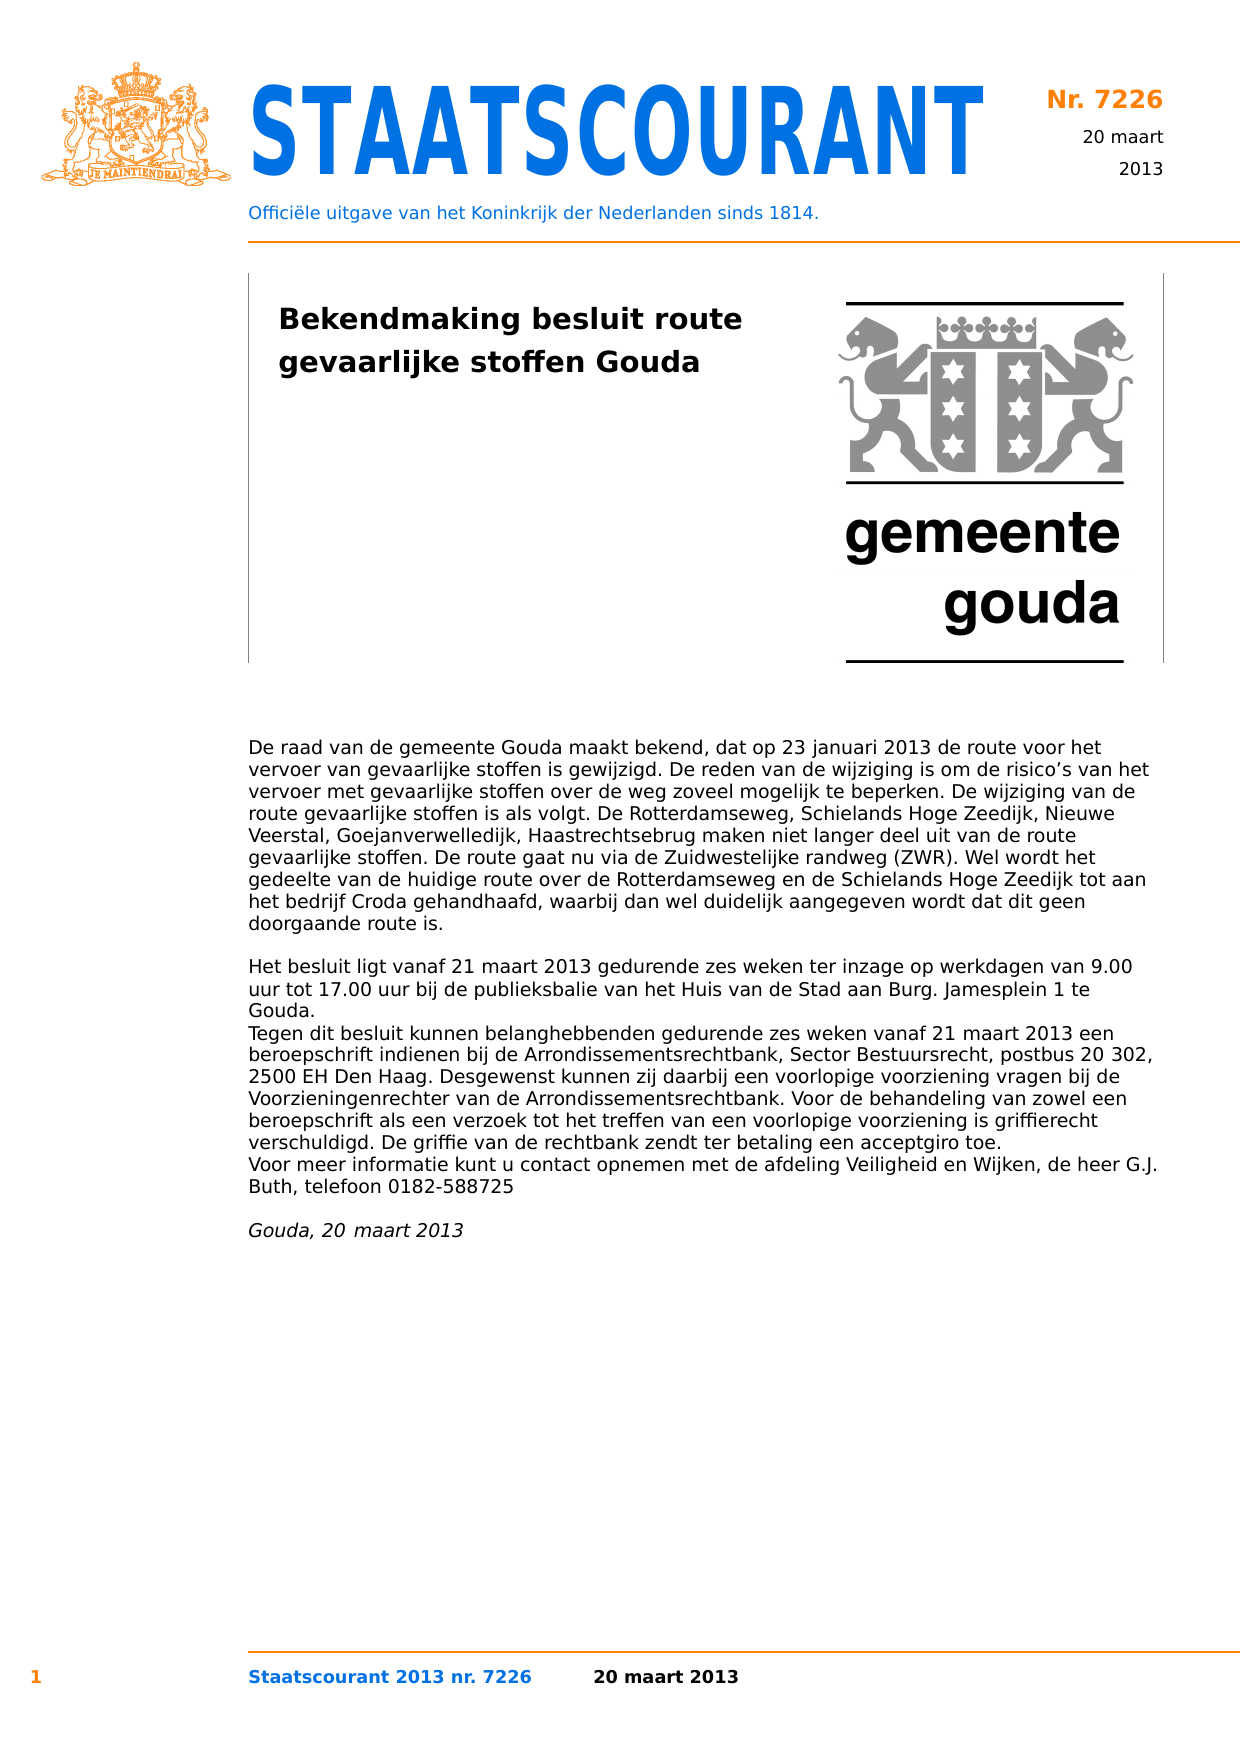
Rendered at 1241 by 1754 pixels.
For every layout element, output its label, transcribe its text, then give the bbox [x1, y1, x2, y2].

text Het besluit ligt vanaf 21 maart 2013 gedurende zes weken ter inzage op werkdagen van 9.00 uur tot 17.00 uur bij de publieksbalie van het Huis van de Stad aan Burg. Jamesplein 1 te Gouda. [248, 956, 1163, 1022]
table_header [25, 62, 248, 241]
text De raad van de gemeente Gouda maakt bekend, dat op 23 januari 2013 de route voor het vervoer van gevaarlijke stoffen is gewijzigd. De reden van de wijziging is om de risico’s van het vervoer met gevaarlijke stoffen over de weg zoveel mogelijk te beperken. De wijziging van de route gevaarlijke stoffen is als volgt. De Rotterdamseweg, Schielands Hoge Zeedijk, Nieuwe Veerstal, Goejanverwelledijk, Haastrechtsebrug maken niet langer deel uit van de route gevaarlijke stoffen. De route gaat nu via de Zuidwestelijke randweg (ZWR). Wel wordt het gedeelte van de huidige route over de Rotterdamseweg en de Schielands Hoge Zeedijk tot aan het bedrijf Croda gehandhaafd, waarbij dan wel duidelijk aangegeven wordt dat dit geen doorgaande route is. [248, 737, 1163, 934]
table_cell 20 maart [998, 121, 1240, 153]
subtitle Bekendmaking besluit route gevaarlijke stoffen Gouda [249, 273, 1163, 663]
table_cell 2013 [998, 153, 1240, 203]
picture [41, 62, 231, 186]
text Gouda, 20 maart 2013 [248, 1220, 1163, 1242]
table_cell Officiële uitgave van het Koninkrijk der Nederlanden sinds 1814. [248, 203, 1240, 241]
text Voor meer informatie kunt u contact opnemen met de afdeling Veiligheid en Wijken, de heer G.J. Buth, telefoon 0182-588725 [248, 1154, 1163, 1198]
picture [838, 302, 1134, 663]
text Tegen dit besluit kunnen belanghebbenden gedurende zes weken vanaf 21 maart 2013 een beroepschrift indienen bij de Arrondissementsrechtbank, Sector Bestuursrecht, postbus 20 302, 2500 EH Den Haag. Desgewenst kunnen zij daarbij een voorlopige voorziening vragen bij de Voorzieningenrechter van de Arrondissementsrechtbank. Voor de behandeling van zowel een beroepschrift als een verzoek tot het treffen van een voorlopige voorziening is griffierecht verschuldigd. De griffie van de rechtbank zendt ter betaling een acceptgiro toe. [248, 1022, 1163, 1154]
table_header STAATSCOURANT [248, 62, 998, 203]
table_header Nr. 7226 [998, 62, 1240, 121]
